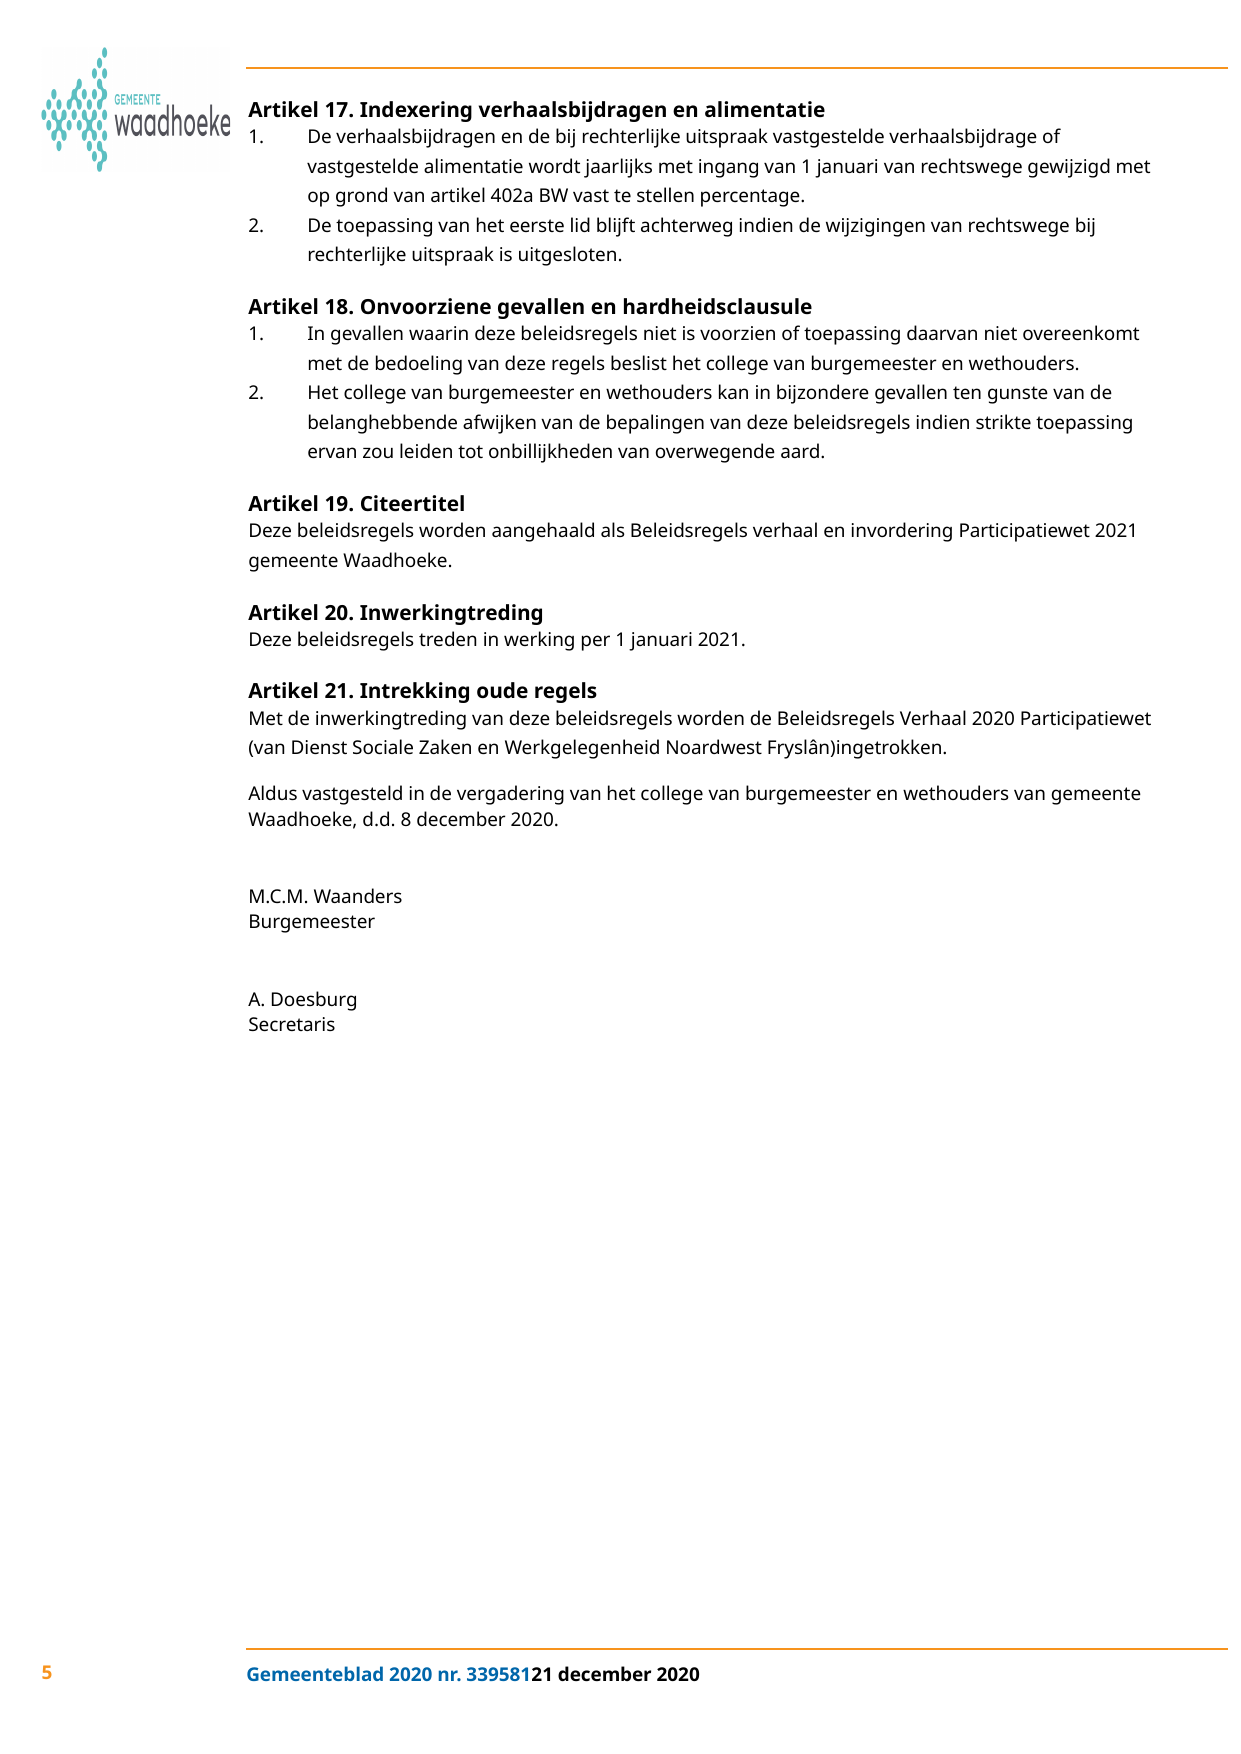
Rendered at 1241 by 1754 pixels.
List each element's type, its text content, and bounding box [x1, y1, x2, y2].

list De verhaalsbijdragen en de bij rechterlijke uitspraak vastgestelde verhaalsbijdrage of vastgestelde alimentatie wordt jaarlijks met ingang van 1 januari van rechtswege gewijzigd met op grond van artikel 402a BW vast te stellen percentage. [248, 123, 1152, 208]
text Artikel 19. Citeertitel [248, 489, 1152, 518]
text Deze beleidsregels treden in werking per 1 januari 2021. [248, 626, 1152, 652]
list Het college van burgemeester en wethouders kan in bijzondere gevallen ten gunste van de belanghebbende afwijken van de bepalingen van deze beleidsregels indien strikte toepassing ervan zou leiden tot onbillijkheden van overwegende aard. [248, 379, 1152, 464]
text Met de inwerkingtreding van deze beleidsregels worden de Beleidsregels Verhaal 2020 Participatiewet (van Dienst Sociale Zaken en Werkgelegenheid Noardwest Fryslân)ingetrokken. [248, 705, 1152, 760]
text M.C.M. Waanders [248, 883, 1152, 909]
picture [41, 47, 231, 172]
text Aldus vastgesteld in de vergadering van het college van burgemeester en wethouders van gemeente Waadhoeke, d.d. 8 december 2020. [248, 780, 1152, 832]
list De toepassing van het eerste lid blijft achterweg indien de wijzigingen van rechtswege bij rechterlijke uitspraak is uitgesloten. [248, 212, 1152, 267]
text Artikel 17. Indexering verhaalsbijdragen en alimentatie [248, 95, 1152, 123]
text Artikel 21. Intrekking oude regels [248, 676, 1152, 705]
text Artikel 18. Onvoorziene gevallen en hardheidsclausule [248, 292, 1152, 320]
text Deze beleidsregels worden aangehaald als Beleidsregels verhaal en invordering Participatiewet 2021 gemeente Waadhoeke. [248, 518, 1152, 573]
text A. Doesburg [248, 986, 1152, 1012]
list In gevallen waarin deze beleidsregels niet is voorzien of toepassing daarvan niet overeenkomt met de bedoeling van deze regels beslist het college van burgemeester en wethouders. [248, 320, 1152, 376]
text Artikel 20. Inwerkingtreding [248, 598, 1152, 626]
text Burgemeester [248, 909, 1152, 934]
text Secretaris [248, 1012, 1152, 1037]
